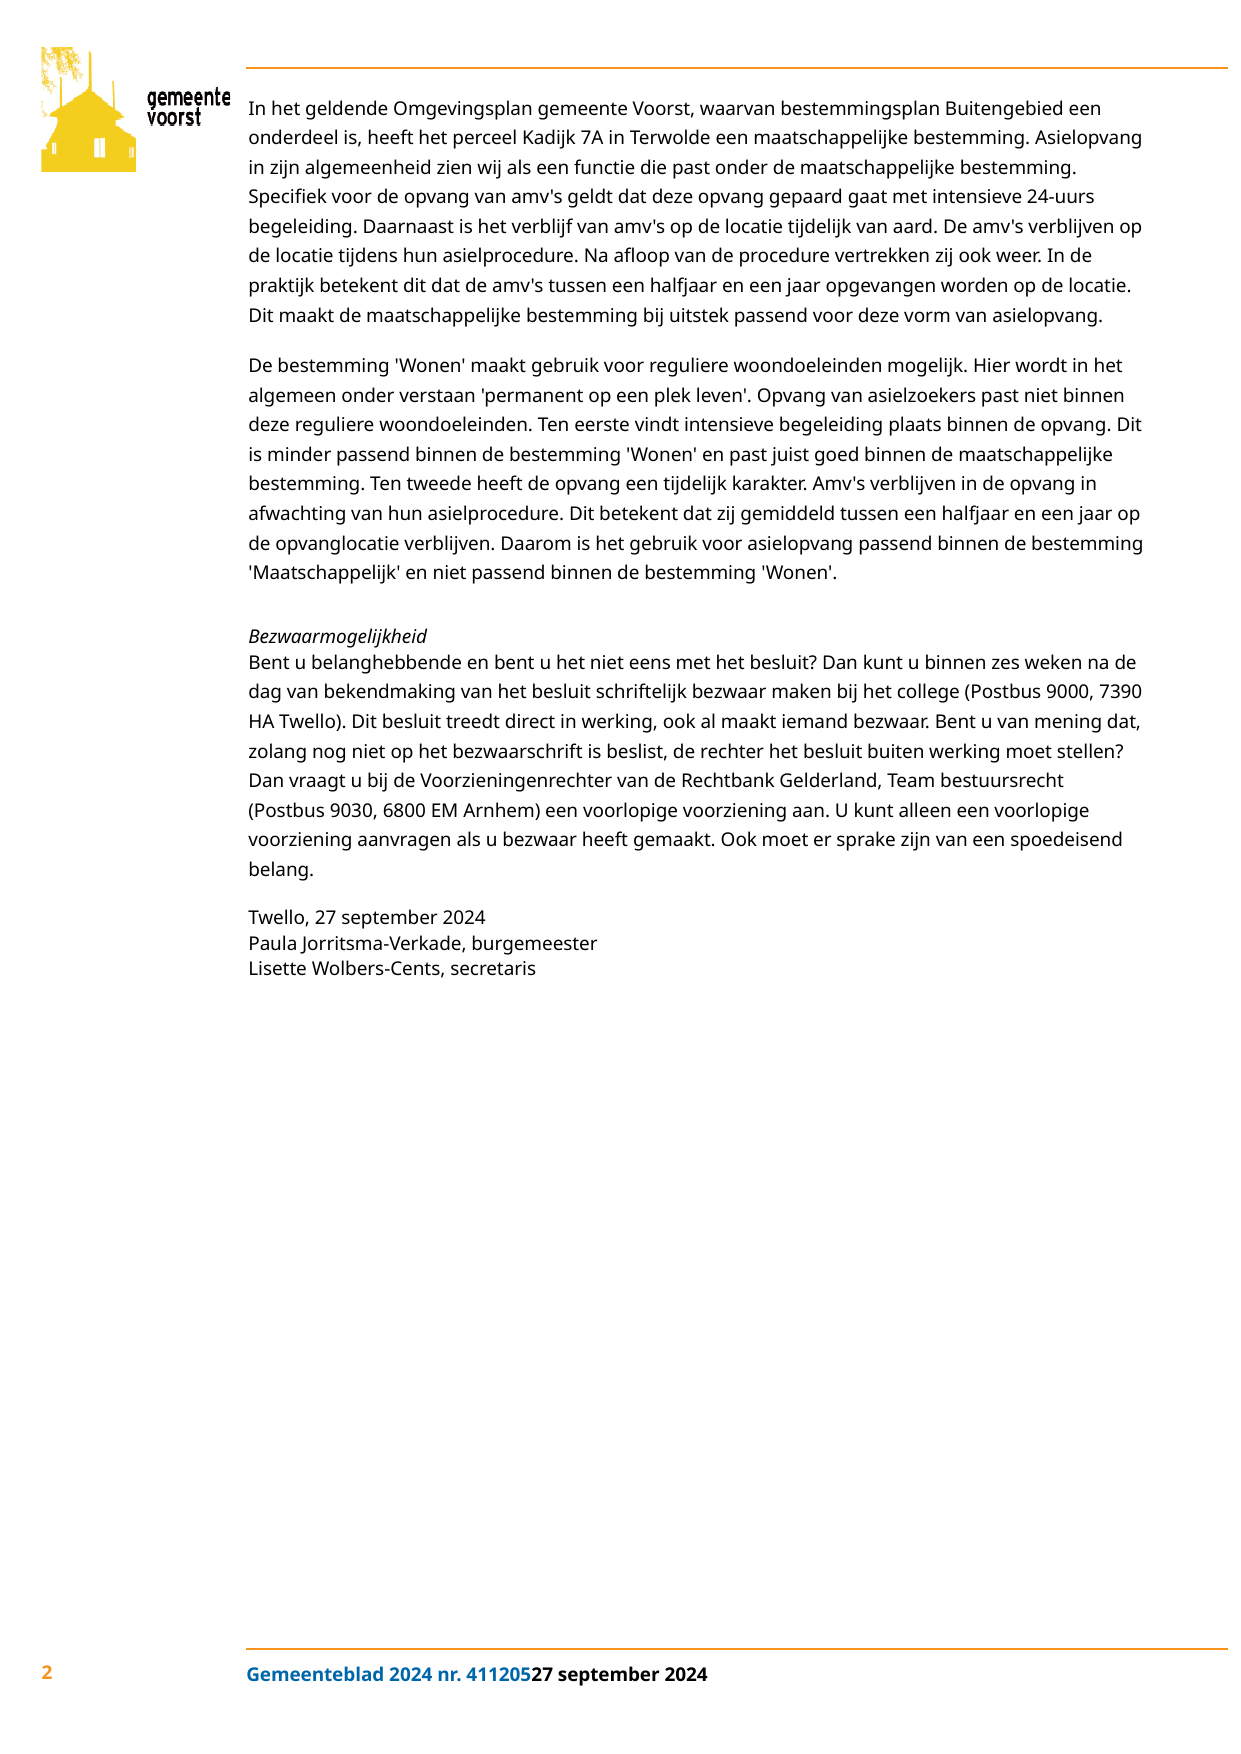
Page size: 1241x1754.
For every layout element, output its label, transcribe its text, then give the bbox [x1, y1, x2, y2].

picture [41, 47, 231, 172]
text De bestemming 'Wonen' maakt gebruik voor reguliere woondoeleinden mogelijk. Hier wordt in het algemeen onder verstaan 'permanent op een plek leven'. Opvang van asielzoekers past niet binnen deze reguliere woondoeleinden. Ten eerste vindt intensieve begeleiding plaats binnen de opvang. Dit is minder passend binnen de bestemming 'Wonen' en past juist goed binnen de maatschappelijke bestemming. Ten tweede heeft de opvang een tijdelijk karakter. Amv's verblijven in de opvang in afwachting van hun asielprocedure. Dit betekent dat zij gemiddeld tussen een halfjaar en een jaar op de opvanglocatie verblijven. Daarom is het gebruik voor asielopvang passend binnen de bestemming 'Maatschappelijk' en niet passend binnen de bestemming 'Wonen'. [248, 352, 1152, 585]
text Bent u belanghebbende en bent u het niet eens met het besluit? Dan kunt u binnen zes weken na de dag van bekendmaking van het besluit schriftelijk bezwaar maken bij het college (Postbus 9000, 7390 HA Twello). Dit besluit treedt direct in werking, ook al maakt iemand bezwaar. Bent u van mening dat, zolang nog niet op het bezwaarschrift is beslist, de rechter het besluit buiten werking moet stellen? Dan vraagt u bij de Voorzieningenrechter van de Rechtbank Gelderland, Team bestuursrecht (Postbus 9030, 6800 EM Arnhem) een voorlopige voorziening aan. U kunt alleen een voorlopige voorziening aanvragen als u bezwaar heeft gemaakt. Ook moet er sprake zijn van een spoedeisend belang. [248, 649, 1152, 882]
text Lisette Wolbers-Cents, secretaris [248, 955, 1152, 981]
text In het geldende Omgevingsplan gemeente Voorst, waarvan bestemmingsplan Buitengebied een onderdeel is, heeft het perceel Kadijk 7A in Terwolde een maatschappelijke bestemming. Asielopvang in zijn algemeenheid zien wij als een functie die past onder de maatschappelijke bestemming. Specifiek voor de opvang van amv's geldt dat deze opvang gepaard gaat met intensieve 24-uurs begeleiding. Daarnaast is het verblijf van amv's op de locatie tijdelijk van aard. De amv's verblijven op de locatie tijdens hun asielprocedure. Na afloop van de procedure vertrekken zij ook weer. In de praktijk betekent dit dat de amv's tussen een halfjaar en een jaar opgevangen worden op de locatie. Dit maakt de maatschappelijke bestemming bij uitstek passend voor deze vorm van asielopvang. [248, 95, 1152, 328]
text Bezwaarmogelijkheid [248, 623, 1152, 649]
text Paula Jorritsma-Verkade, burgemeester [248, 930, 1152, 955]
text Twello, 27 september 2024 [248, 904, 1152, 930]
